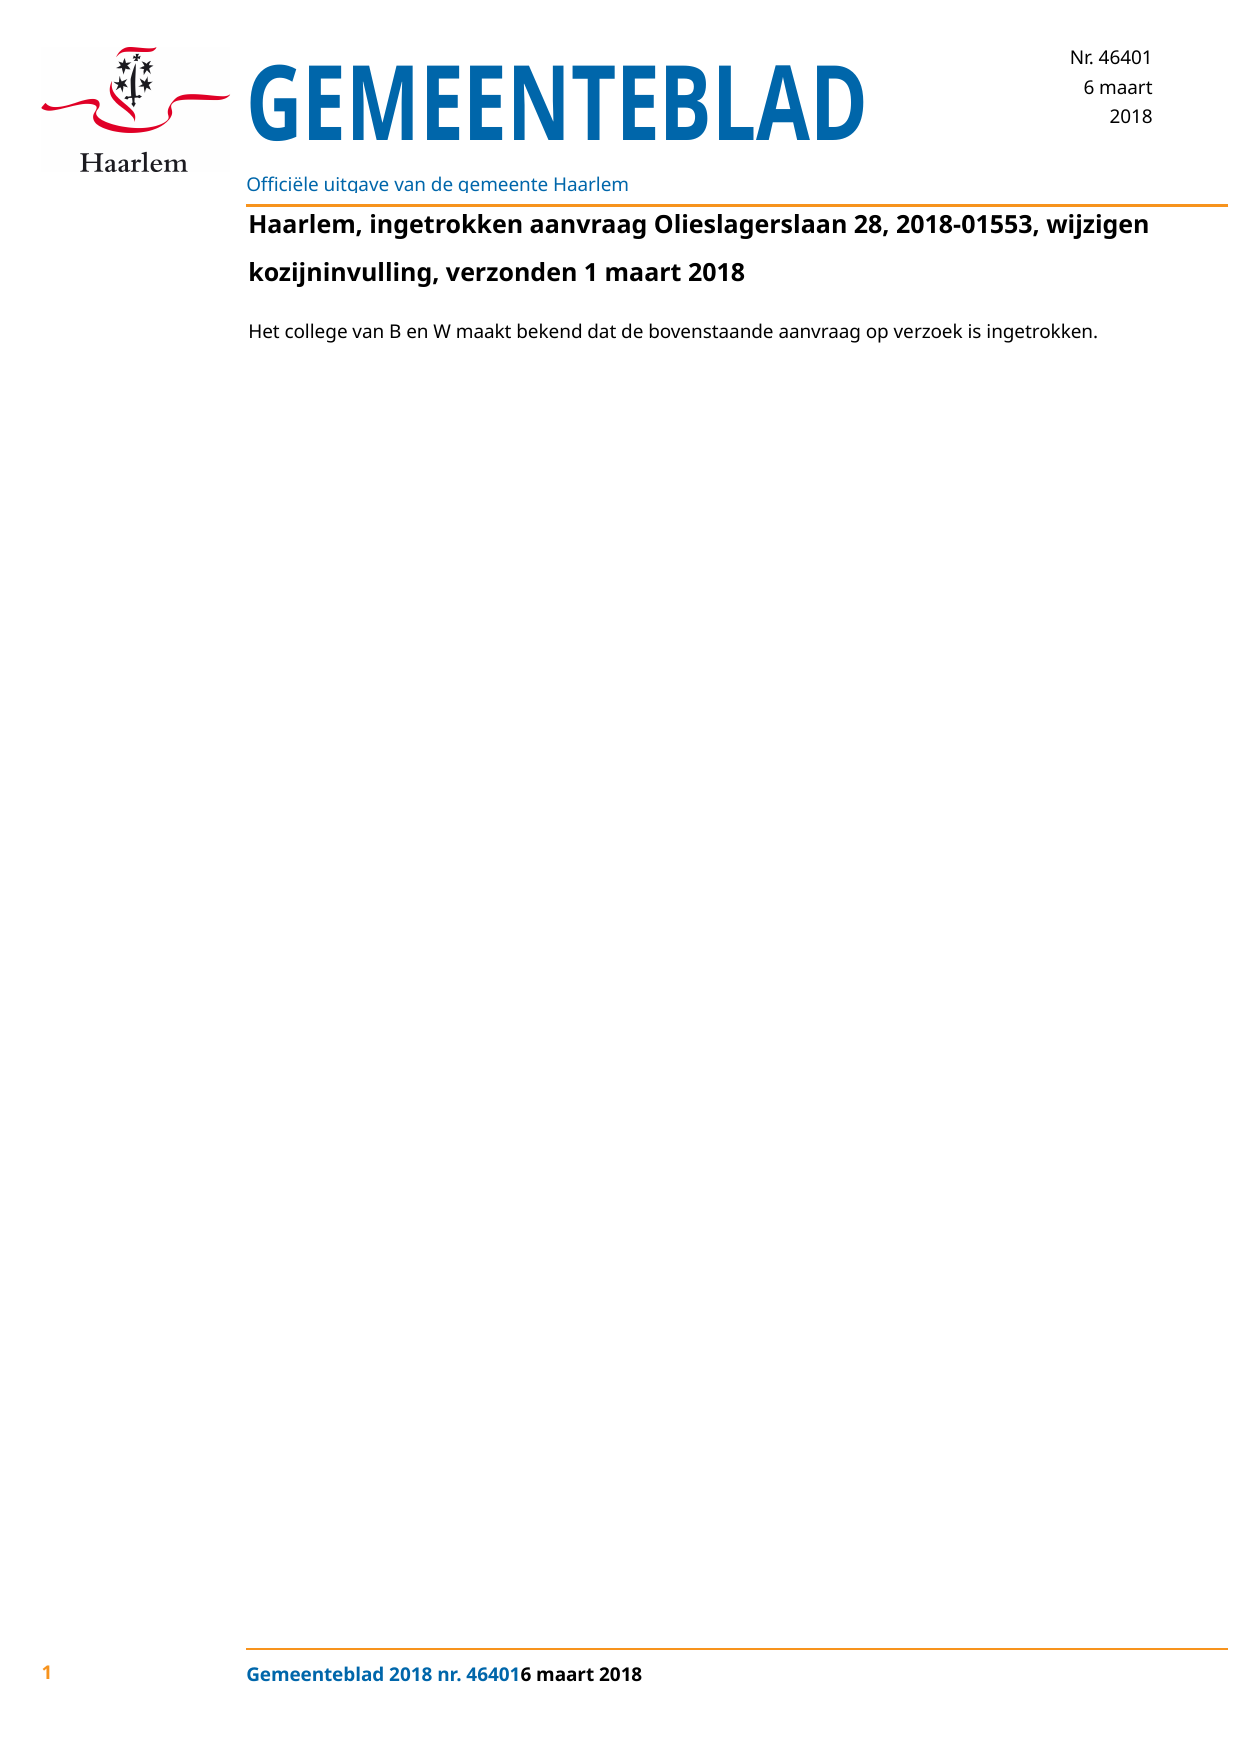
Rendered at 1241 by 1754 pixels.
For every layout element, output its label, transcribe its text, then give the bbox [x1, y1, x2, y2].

text Haarlem, ingetrokken aanvraag Olieslagerslaan 28, 2018-01553, wijzigen kozijninvulling, verzonden 1 maart 2018 [248, 207, 1152, 288]
picture [41, 47, 231, 172]
text Het college van B en W maakt bekend dat de bovenstaande aanvraag op verzoek is ingetrokken. [248, 318, 1152, 344]
